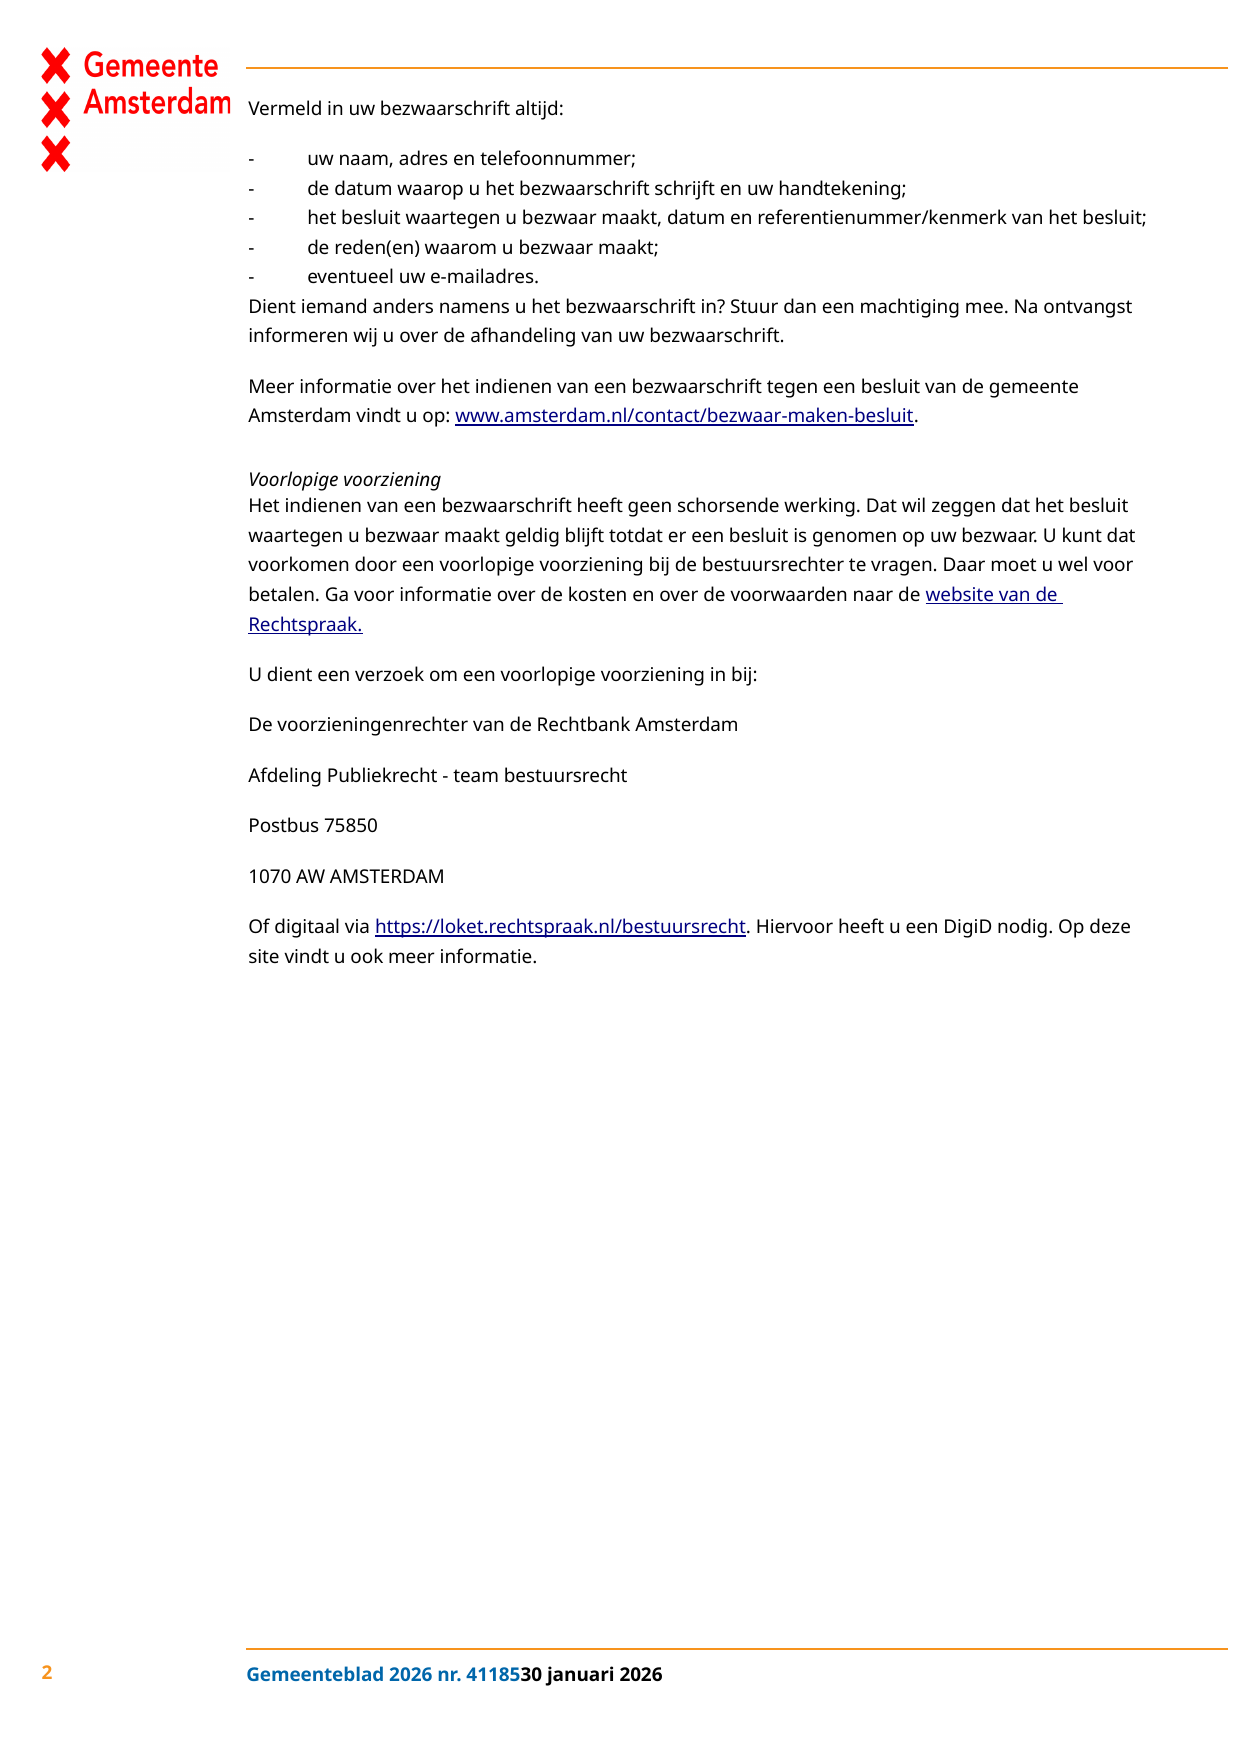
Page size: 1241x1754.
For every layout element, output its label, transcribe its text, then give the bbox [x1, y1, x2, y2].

text Het indienen van een bezwaarschrift heeft geen schorsende werking. Dat wil zeggen dat het besluit waartegen u bezwaar maakt geldig blijft totdat er een besluit is genomen op uw bezwaar. U kunt dat voorkomen door een voorlopige voorziening bij de bestuursrechter te vragen. Daar moet u wel voor betalen. Ga voor informatie over de kosten en over de voorwaarden naar de website van de Rechtspraak. [248, 492, 1152, 636]
list eventueel uw e-mailadres. [248, 263, 1152, 289]
list het besluit waartegen u bezwaar maakt, datum en referentienummer/kenmerk van het besluit; [248, 204, 1152, 230]
text Meer informatie over het indienen van een bezwaarschrift tegen een besluit van de gemeente Amsterdam vindt u op: www.amsterdam.nl/contact/bezwaar-maken-besluit. [248, 373, 1152, 428]
list de datum waarop u het bezwaarschrift schrijft en uw handtekening; [248, 175, 1152, 201]
list uw naam, adres en telefoonnummer; [248, 145, 1152, 171]
list de reden(en) waarom u bezwaar maakt; [248, 234, 1152, 260]
text Afdeling Publiekrecht - team bestuursrecht [248, 762, 1152, 788]
text 1070 AW AMSTERDAM [248, 863, 1152, 888]
text Voorlopige voorziening [248, 467, 1152, 492]
text Of digitaal via https://loket.rechtspraak.nl/bestuursrecht. Hiervoor heeft u een DigiD nodig. Op deze site vindt u ook meer informatie. [248, 913, 1152, 968]
picture [41, 47, 231, 172]
text U dient een verzoek om een voorlopige voorziening in bij: [248, 661, 1152, 687]
text De voorzieningenrechter van de Rechtbank Amsterdam [248, 712, 1152, 737]
text Postbus 75850 [248, 812, 1152, 838]
text Dient iemand anders namens u het bezwaarschrift in? Stuur dan een machtiging mee. Na ontvangst informeren wij u over de afhandeling van uw bezwaarschrift. [248, 293, 1152, 348]
text Vermeld in uw bezwaarschrift altijd: [248, 95, 1152, 121]
